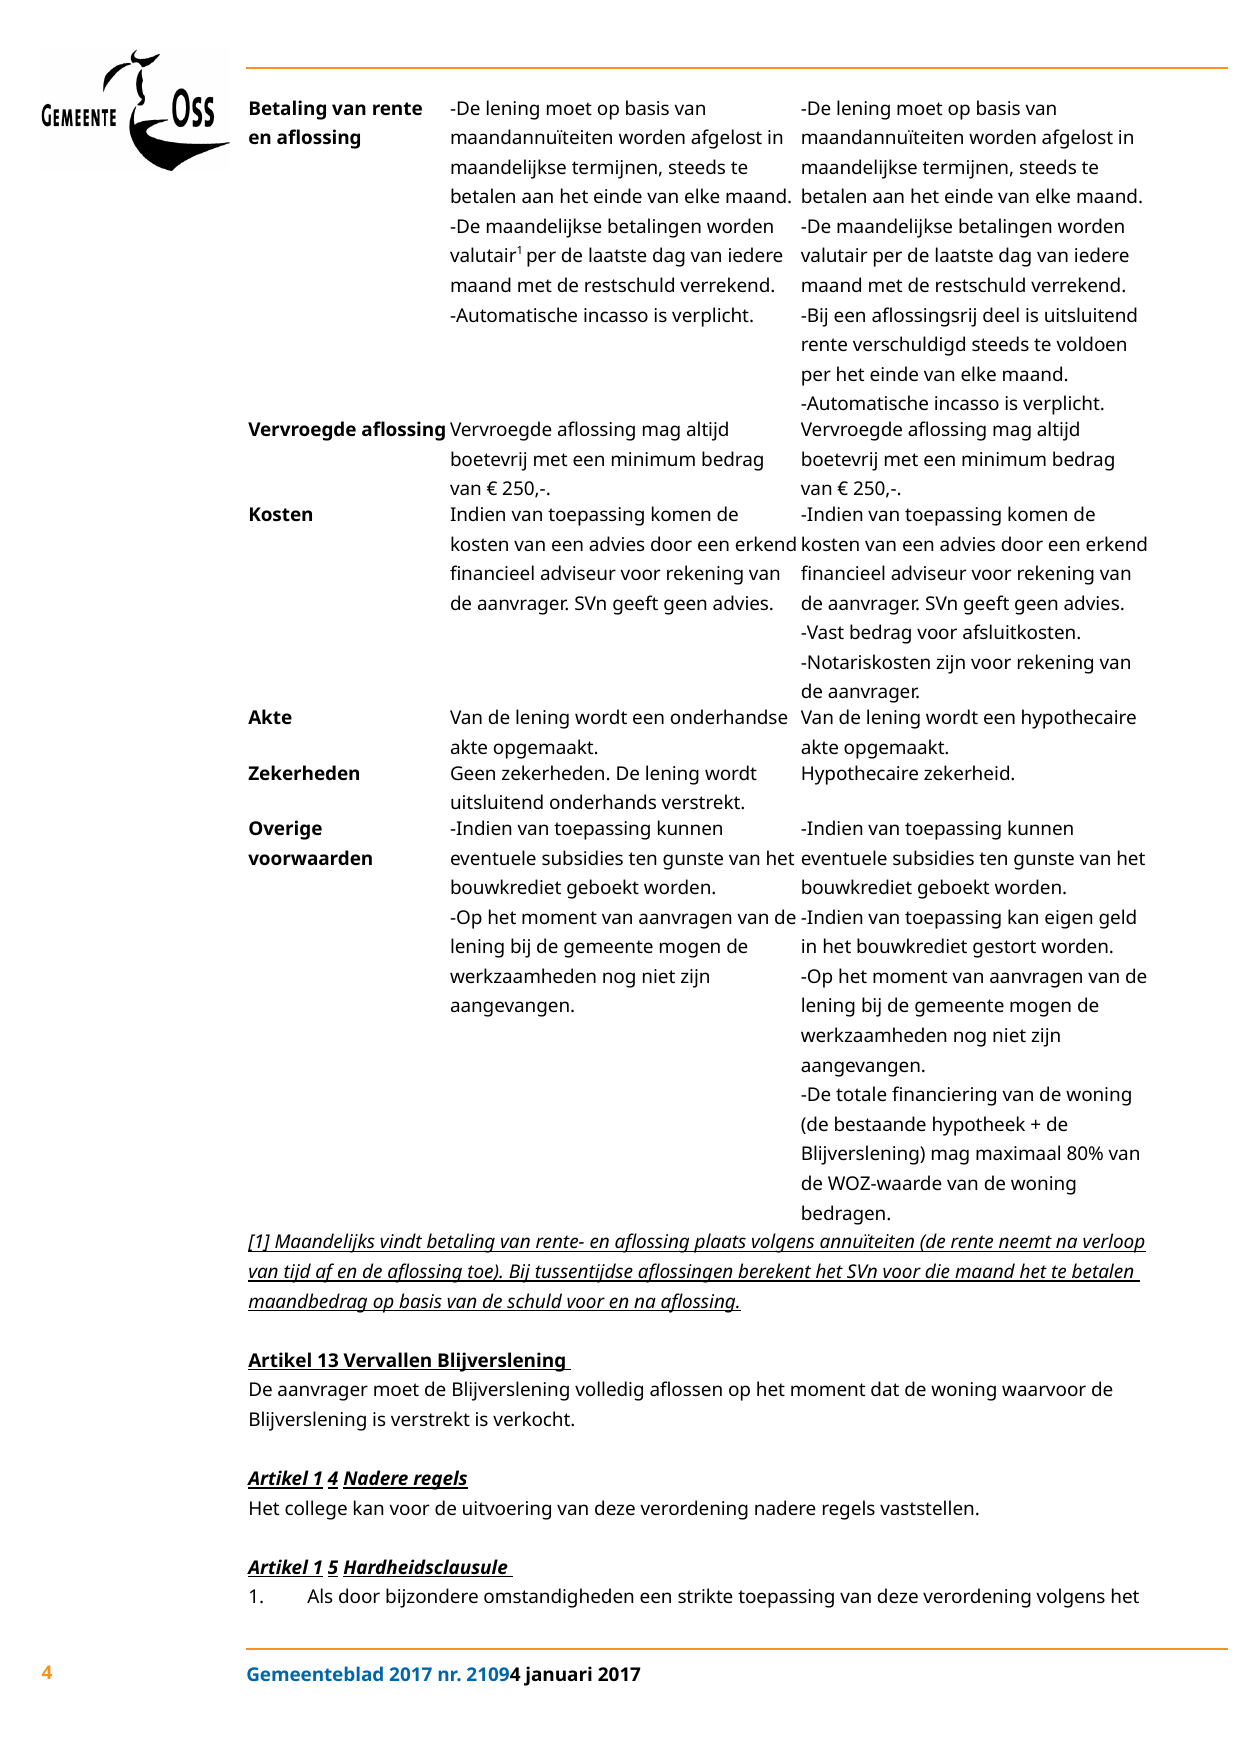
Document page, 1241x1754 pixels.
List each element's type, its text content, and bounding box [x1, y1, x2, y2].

table_cell Vervroegde aflossing mag altijd boetevrij met een minimum bedrag van € 250,-. [801, 416, 1152, 501]
table_cell Kosten [248, 501, 450, 704]
text [1] Maandelijks vindt betaling van rente- en aflossing plaats volgens annuïteiten (de rente neemt na verloop van tijd af en de aflossing toe). Bij tussentijdse aflossingen berekent het SVn voor die maand het te betalen maandbedrag op basis van de schuld voor en na aflossing. [248, 1229, 1152, 1313]
table_cell -De lening moet op basis van maandannuïteiten worden afgelost in maandelijkse termijnen, steeds te betalen aan het einde van elke maand. -De maandelijkse betalingen worden valutair per de laatste dag van iedere maand met de restschuld verrekend. -Bij een aflossingsrij deel is uitsluitend rente verschuldigd steeds te voldoen per het einde van elke maand. -Automatische incasso is verplicht. [801, 95, 1152, 416]
table_cell Van de lening wordt een hypothecaire akte opgemaakt. [801, 705, 1152, 760]
text Artikel 13 Vervallen Blijverslening [248, 1347, 1152, 1373]
table_cell -Indien van toepassing komen de kosten van een advies door een erkend financieel adviseur voor rekening van de aanvrager. SVn geeft geen advies. -Vast bedrag voor afsluitkosten. -Notariskosten zijn voor rekening van de aanvrager. [801, 501, 1152, 704]
table_cell Overige voorwaarden [248, 815, 450, 1225]
table_cell Akte [248, 705, 450, 760]
text Artikel 1 4 Nadere regels [248, 1465, 1152, 1491]
text De aanvrager moet de Blijverslening volledig aflossen op het moment dat de woning waarvoor de Blijverslening is verstrekt is verkocht. [248, 1377, 1152, 1432]
table_cell -Indien van toepassing kunnen eventuele subsidies ten gunste van het bouwkrediet geboekt worden. -Op het moment van aanvragen van de lening bij de gemeente mogen de werkzaamheden nog niet zijn aangevangen. [450, 815, 801, 1225]
table_cell -De lening moet op basis van maandannuïteiten worden afgelost in maandelijkse termijnen, steeds te betalen aan het einde van elke maand. -De maandelijkse betalingen worden valutair1 per de laatste dag van iedere maand met de restschuld verrekend. -Automatische incasso is verplicht. [450, 95, 801, 416]
table_cell Betaling van rente en aflossing [248, 95, 450, 416]
picture [41, 47, 231, 172]
table_cell Indien van toepassing komen de kosten van een advies door een erkend financieel adviseur voor rekening van de aanvrager. SVn geeft geen advies. [450, 501, 801, 704]
table_cell Geen zekerheden. De lening wordt uitsluitend onderhands verstrekt. [450, 760, 801, 815]
table_cell Vervroegde aflossing [248, 416, 450, 501]
table_cell Hypothecaire zekerheid. [801, 760, 1152, 815]
text Artikel 1 5 Hardheidsclausule [248, 1554, 1152, 1580]
table_cell Vervroegde aflossing mag altijd boetevrij met een minimum bedrag van € 250,-. [450, 416, 801, 501]
list Als door bijzondere omstandigheden een strikte toepassing van deze verordening volgens het [248, 1584, 1152, 1609]
table_cell Van de lening wordt een onderhandse akte opgemaakt. [450, 705, 801, 760]
table_cell -Indien van toepassing kunnen eventuele subsidies ten gunste van het bouwkrediet geboekt worden. -Indien van toepassing kan eigen geld in het bouwkrediet gestort worden. -Op het moment van aanvragen van de lening bij de gemeente mogen de werkzaamheden nog niet zijn aangevangen. -De totale financiering van de woning (de bestaande hypotheek + de Blijverslening) mag maximaal 80% van de WOZ-waarde van de woning bedragen. [801, 815, 1152, 1225]
text Het college kan voor de uitvoering van deze verordening nadere regels vaststellen. [248, 1495, 1152, 1521]
table_cell Zekerheden [248, 760, 450, 815]
